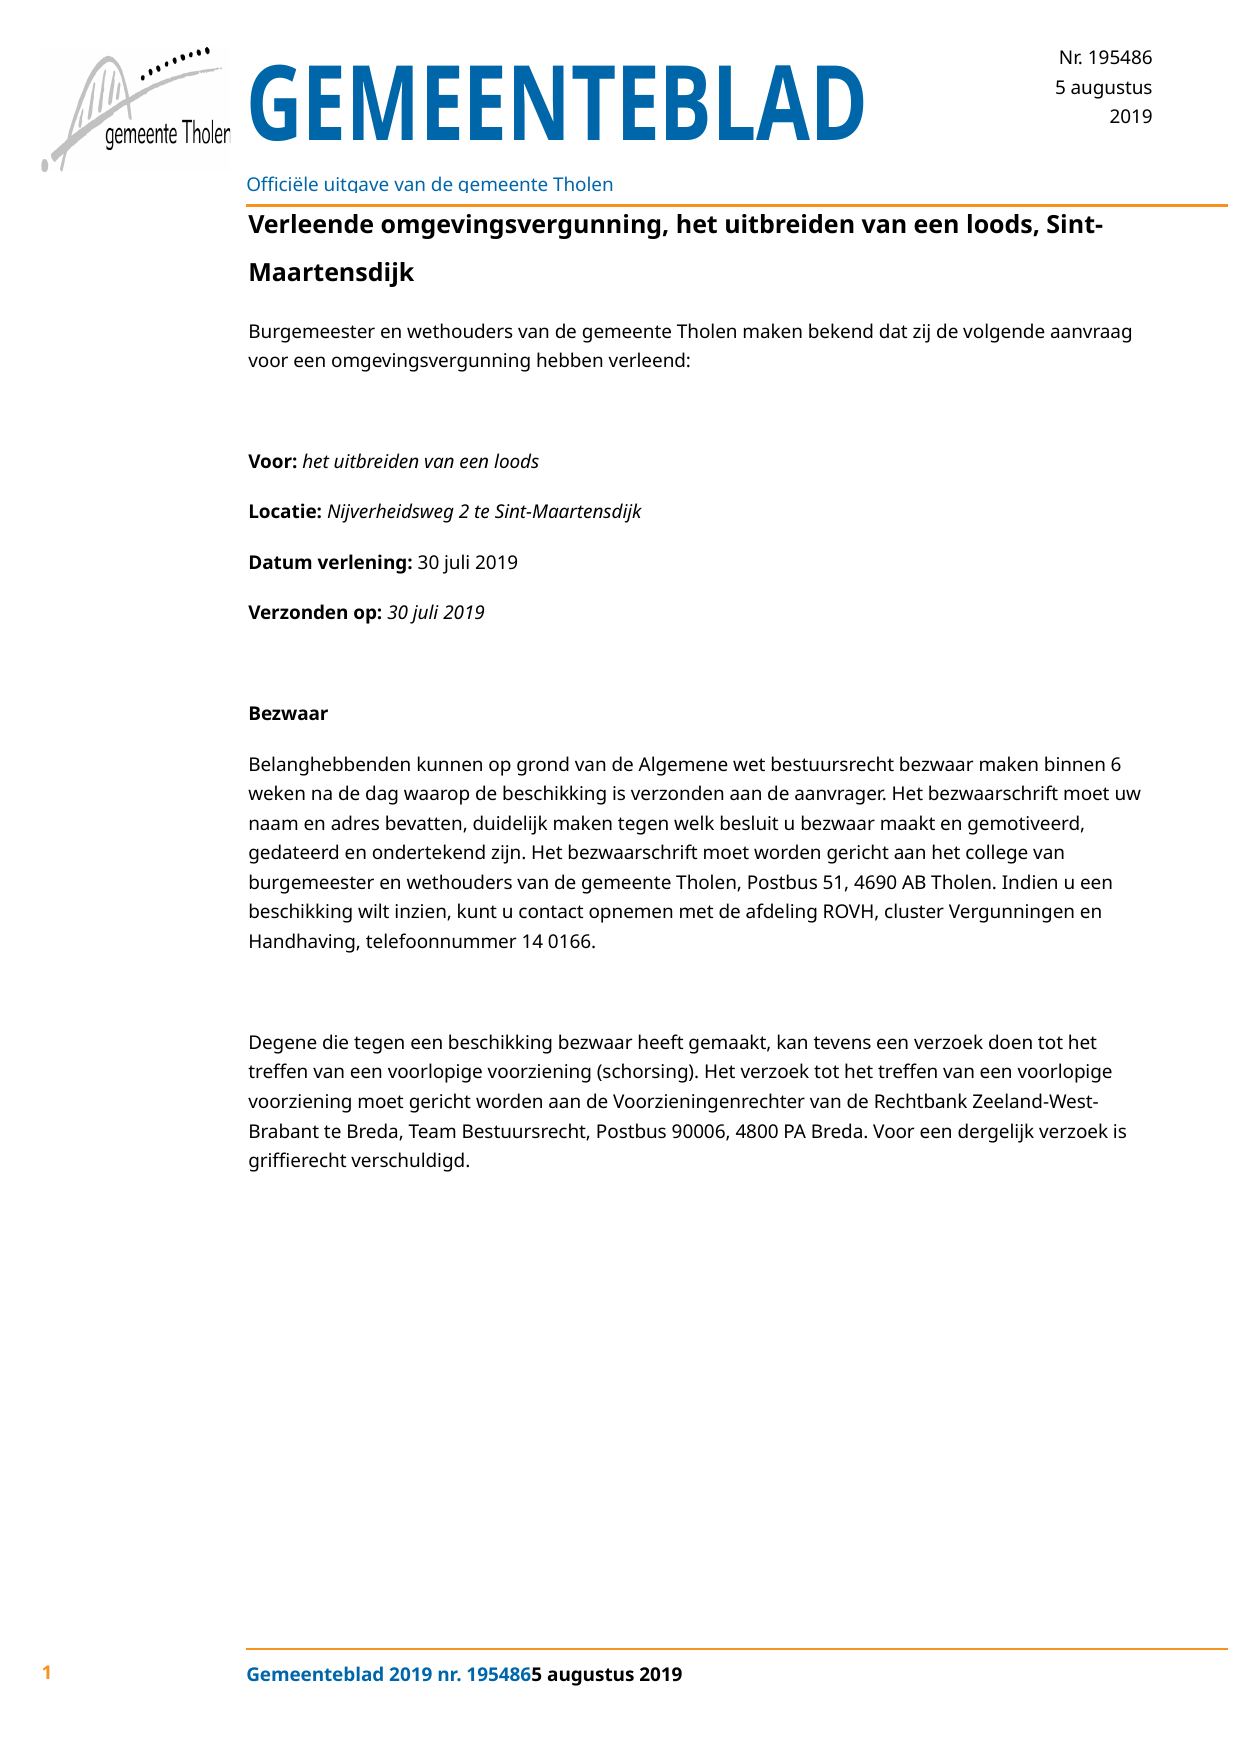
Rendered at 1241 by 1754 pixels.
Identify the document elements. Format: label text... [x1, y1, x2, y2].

text Degene die tegen een beschikking bezwaar heeft gemaakt, kan tevens een verzoek doen tot het treffen van een voorlopige voorziening (schorsing). Het verzoek tot het treffen van een voorlopige voorziening moet gericht worden aan de Voorzieningenrechter van de Rechtbank Zeeland-West-Brabant te Breda, Team Bestuursrecht, Postbus 90006, 4800 PA Breda. Voor een dergelijk verzoek is griffierecht verschuldigd. [248, 1029, 1152, 1173]
text Burgemeester en wethouders van de gemeente Tholen maken bekend dat zij de volgende aanvraag voor een omgevingsvergunning hebben verleend: [248, 318, 1152, 373]
text Voor: het uitbreiden van een loods [248, 448, 1152, 474]
text Locatie: Nijverheidsweg 2 te Sint-Maartensdijk [248, 499, 1152, 524]
text Verzonden op: 30 juli 2019 [248, 599, 1152, 625]
text Belanghebbenden kunnen op grond van de Algemene wet bestuursrecht bezwaar maken binnen 6 weken na de dag waarop de beschikking is verzonden aan de aanvrager. Het bezwaarschrift moet uw naam en adres bevatten, duidelijk maken tegen welk besluit u bezwaar maakt en gemotiveerd, gedateerd en ondertekend zijn. Het bezwaarschrift moet worden gericht aan het college van burgemeester en wethouders van de gemeente Tholen, Postbus 51, 4690 AB Tholen. Indien u een beschikking wilt inzien, kunt u contact opnemen met de afdeling ROVH, cluster Vergunningen en Handhaving, telefoonnummer 14 0166. [248, 751, 1152, 954]
text Bezwaar [248, 700, 1152, 726]
text Datum verlening: 30 juli 2019 [248, 549, 1152, 575]
text Verleende omgevingsvergunning, het uitbreiden van een loods, Sint-Maartensdijk [248, 207, 1152, 288]
picture [41, 47, 231, 172]
